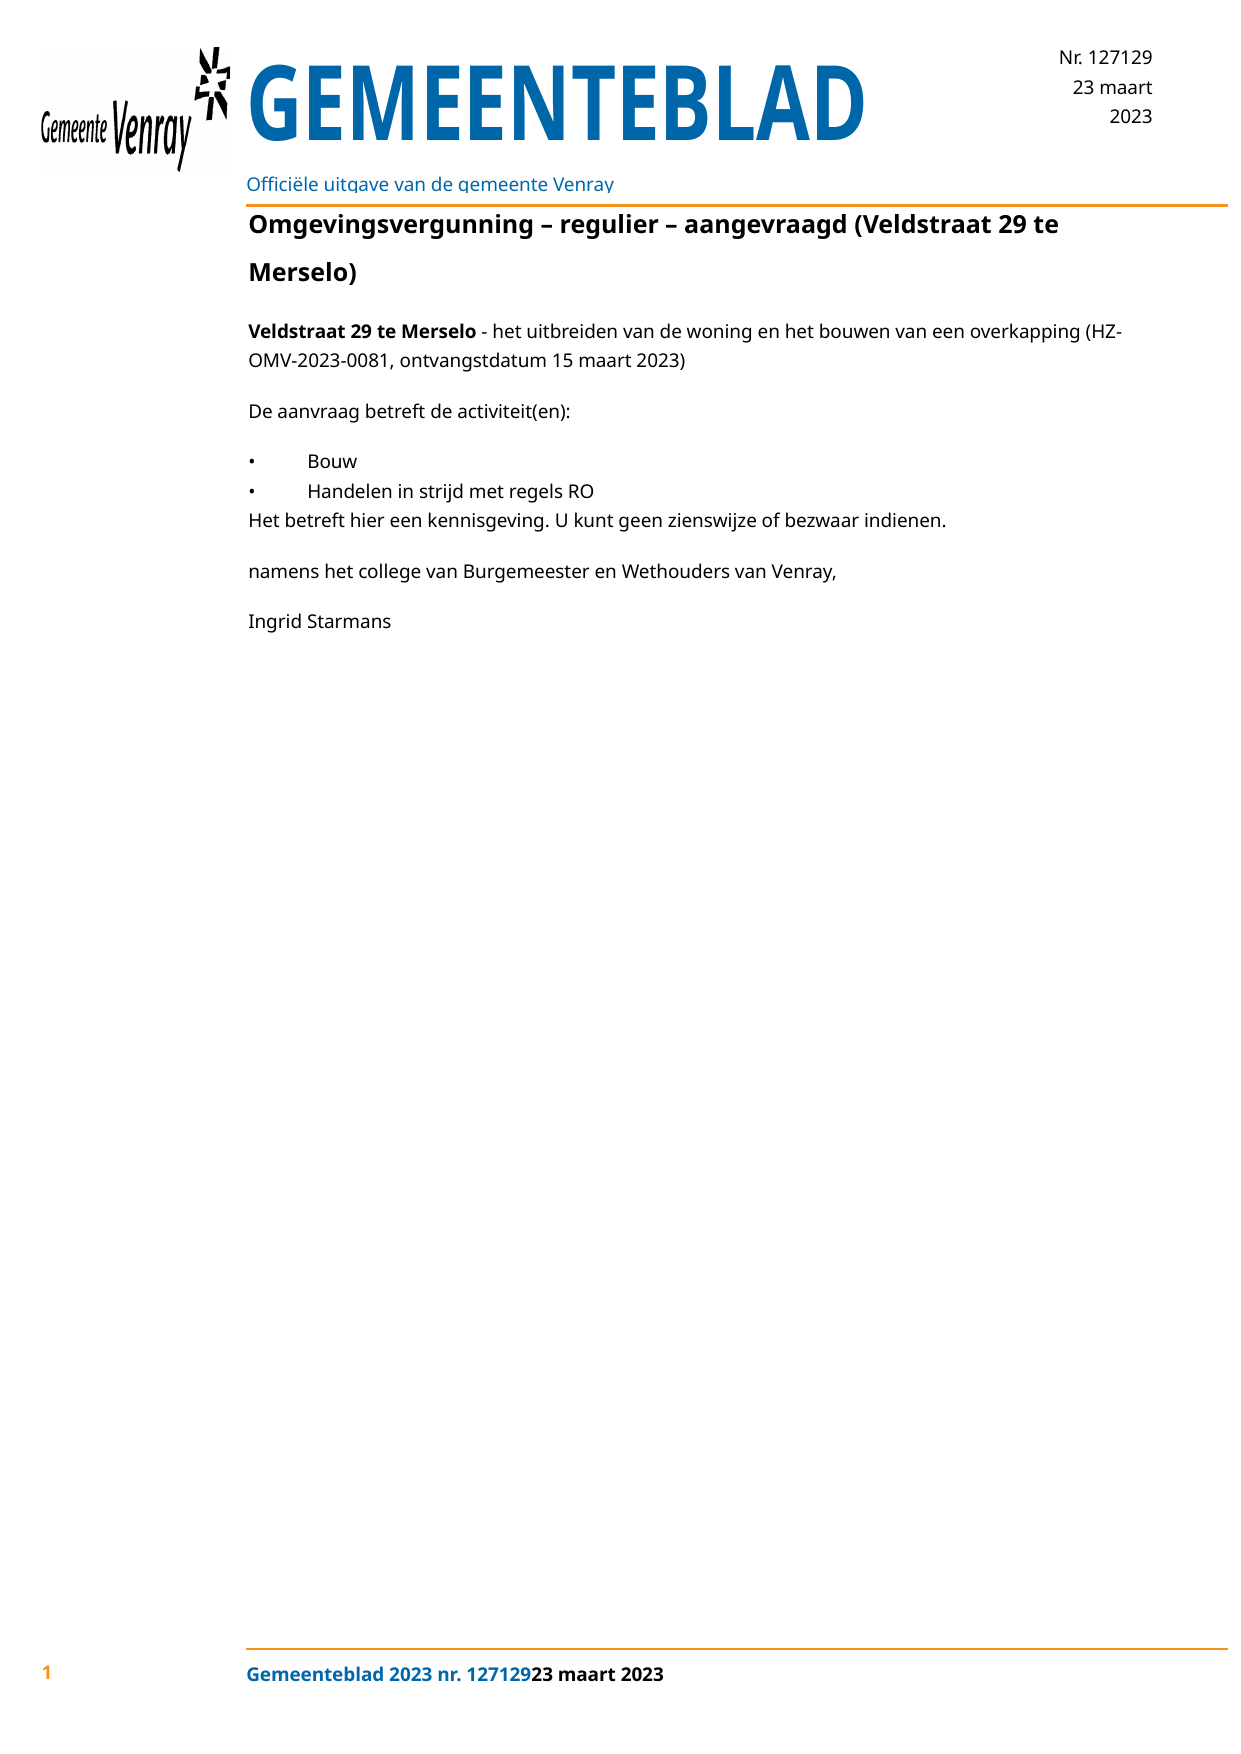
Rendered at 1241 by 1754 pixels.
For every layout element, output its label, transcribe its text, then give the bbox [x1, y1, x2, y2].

text Veldstraat 29 te Merselo - het uitbreiden van de woning en het bouwen van een overkapping (HZ-OMV-2023-0081, ontvangstdatum 15 maart 2023) [248, 318, 1152, 373]
text Ingrid Starmans [248, 608, 1152, 634]
picture [41, 47, 231, 172]
text De aanvraag betreft de activiteit(en): [248, 398, 1152, 424]
text namens het college van Burgemeester en Wethouders van Venray, [248, 558, 1152, 584]
list Bouw [248, 448, 1152, 474]
text Het betreft hier een kennisgeving. U kunt geen zienswijze of bezwaar indienen. [248, 507, 1152, 533]
text Omgevingsvergunning – regulier – aangevraagd (Veldstraat 29 te Merselo) [248, 207, 1152, 288]
list Handelen in strijd met regels RO [248, 478, 1152, 504]
